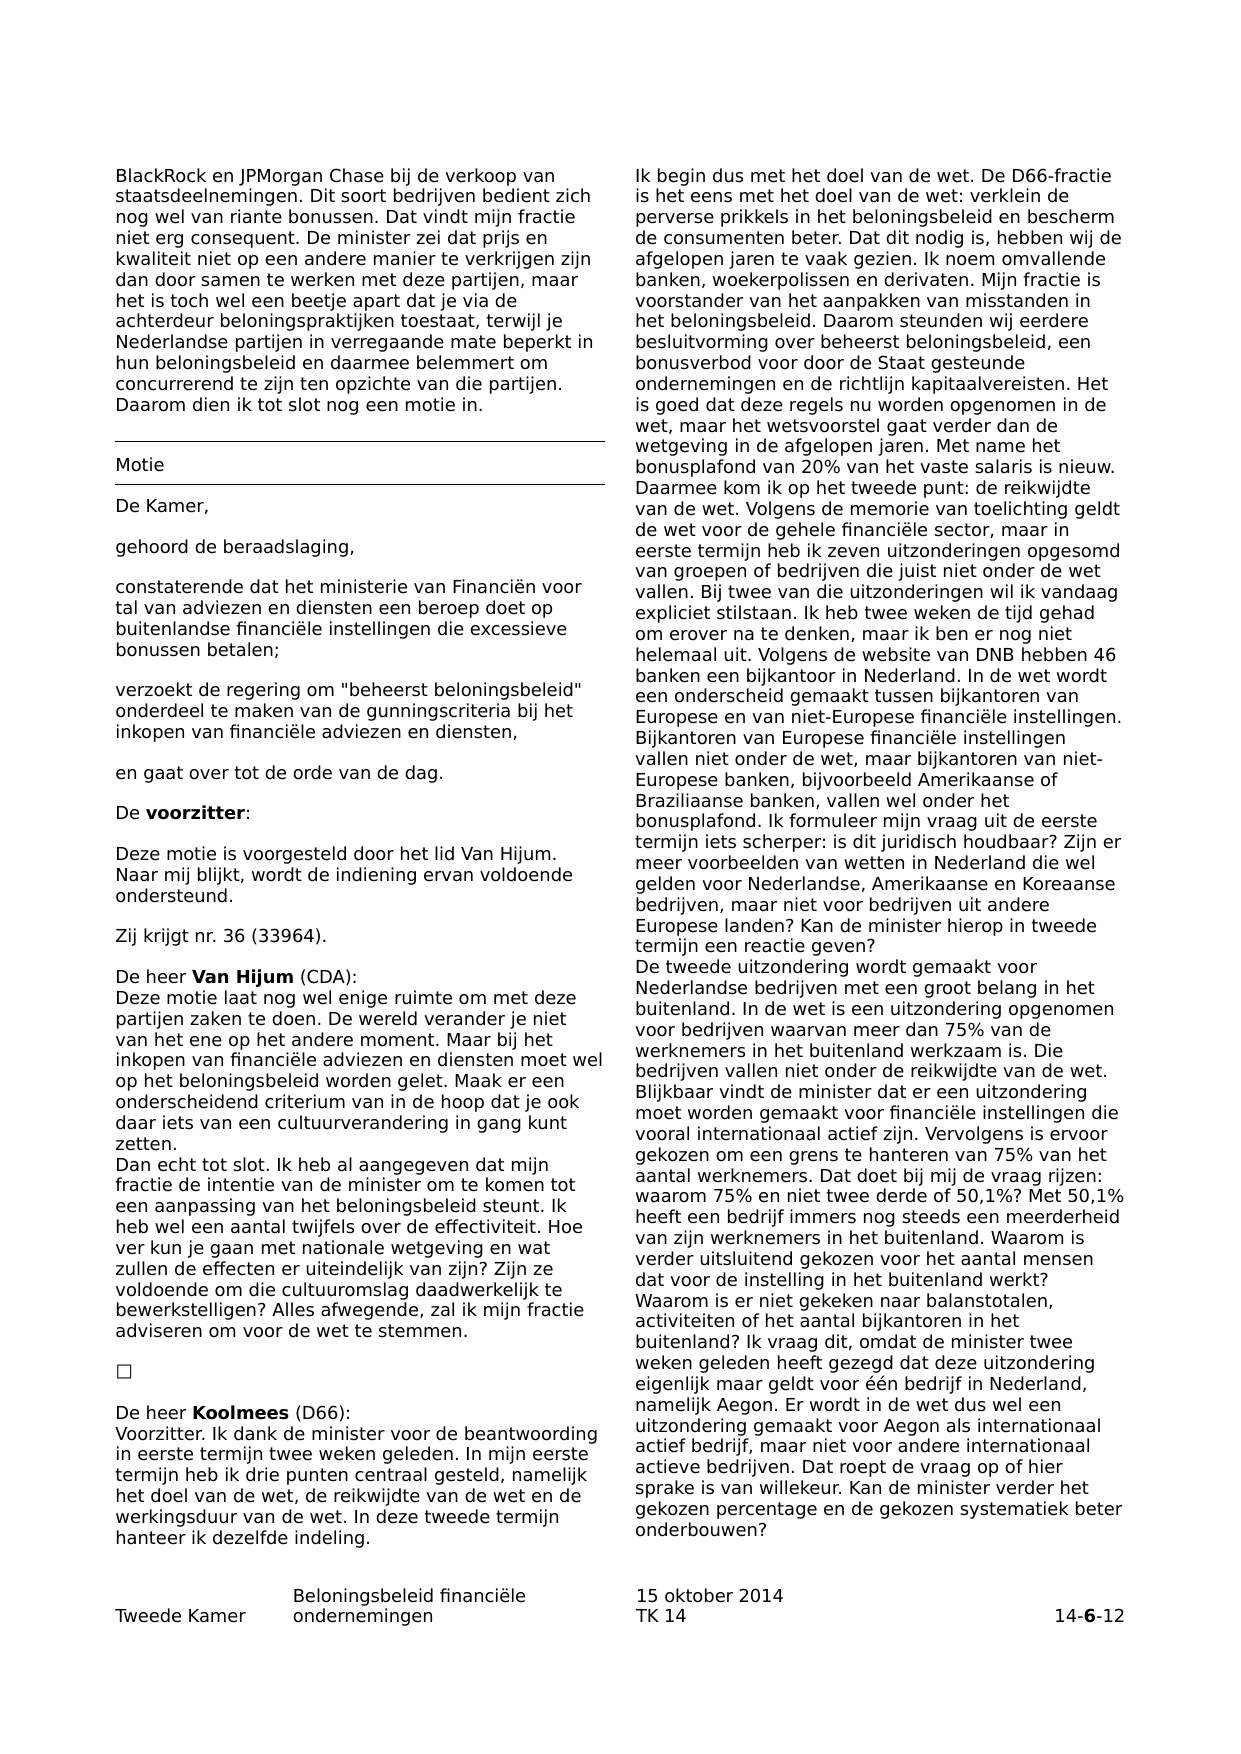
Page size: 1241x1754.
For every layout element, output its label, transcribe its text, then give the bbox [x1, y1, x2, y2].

text Ik begin dus met het doel van de wet. De D66-fractie is het eens met het doel van de wet: verklein de perverse prikkels in het beloningsbeleid en bescherm de consumenten beter. Dat dit nodig is, hebben wij de afgelopen jaren te vaak gezien. Ik noem omvallende banken, woekerpolissen en derivaten. Mijn fractie is voorstander van het aanpakken van misstanden in het beloningsbeleid. Daarom steunden wij eerdere besluitvorming over beheerst beloningsbeleid, een bonusverbod voor door de Staat gesteunde ondernemingen en de richtlijn kapitaalvereisten. Het is goed dat deze regels nu worden opgenomen in de wet, maar het wetsvoorstel gaat verder dan de wetgeving in de afgelopen jaren. Met name het bonusplafond van 20% van het vaste salaris is nieuw. [635, 165, 1125, 478]
text BlackRock en JPMorgan Chase bij de verkoop van staatsdeelnemingen. Dit soort bedrijven bedient zich nog wel van riante bonussen. Dat vindt mijn fractie niet erg consequent. De minister zei dat prijs en kwaliteit niet op een andere manier te verkrijgen zijn dan door samen te werken met deze partijen, maar het is toch wel een beetje apart dat je via de achterdeur beloningspraktijken toestaat, terwijl je Nederlandse partijen in verregaande mate beperkt in hun beloningsbeleid en daarmee belemmert om concurrerend te zijn ten opzichte van die partijen. Daarom dien ik tot slot nog een motie in. [115, 165, 605, 415]
text constaterende dat het ministerie van Financiën voor tal van adviezen en diensten een beroep doet op buitenlandse financiële instellingen die excessieve bonussen betalen; [115, 577, 605, 660]
text De heer Koolmees (D66): [115, 1402, 605, 1423]
text De voorzitter: [115, 803, 605, 824]
text De heer Van Hijum (CDA): [115, 967, 605, 988]
text Motie [115, 455, 605, 476]
text Daarmee kom ik op het tweede punt: de reikwijdte van de wet. Volgens de memorie van toelichting geldt de wet voor de gehele financiële sector, maar in eerste termijn heb ik zeven uitzonderingen opgesomd van groepen of bedrijven die juist niet onder de wet vallen. Bij twee van die uitzonderingen wil ik vandaag expliciet stilstaan. Ik heb twee weken de tijd gehad om erover na te denken, maar ik ben er nog niet helemaal uit. Volgens de website van DNB hebben 46 banken een bijkantoor in Nederland. In de wet wordt een onderscheid gemaakt tussen bijkantoren van Europese en van niet-Europese financiële instellingen. Bijkantoren van Europese financiële instellingen vallen niet onder de wet, maar bijkantoren van niet-Europese banken, bijvoorbeeld Amerikaanse of Braziliaanse banken, vallen wel onder het bonusplafond. Ik formuleer mijn vraag uit de eerste termijn iets scherper: is dit juridisch houdbaar? Zijn er meer voorbeelden van wetten in Nederland die wel gelden voor Nederlandse, Amerikaanse en Koreaanse bedrijven, maar niet voor bedrijven uit andere Europese landen? Kan de minister hierop in tweede termijn een reactie geven? [635, 478, 1125, 957]
text gehoord de beraadslaging, [115, 537, 605, 557]
text Deze motie is voorgesteld door het lid Van Hijum. Naar mij blijkt, wordt de indiening ervan voldoende ondersteund. [115, 844, 605, 906]
text Deze motie laat nog wel enige ruimte om met deze partijen zaken te doen. De wereld verander je niet van het ene op het andere moment. Maar bij het inkopen van financiële adviezen en diensten moet wel op het beloningsbeleid worden gelet. Maak er een onderscheidend criterium van in de hoop dat je ook daar iets van een cultuurverandering in gang kunt zetten. [115, 988, 605, 1154]
text Zij krijgt nr. 36 (33964). [115, 926, 605, 947]
text en gaat over tot de orde van de dag. [115, 762, 605, 783]
text verzoekt de regering om "beheerst beloningsbeleid" onderdeel te maken van de gunningscriteria bij het inkopen van financiële adviezen en diensten, [115, 680, 605, 742]
text De tweede uitzondering wordt gemaakt voor Nederlandse bedrijven met een groot belang in het buitenland. In de wet is een uitzondering opgenomen voor bedrijven waarvan meer dan 75% van de werknemers in het buitenland werkzaam is. Die bedrijven vallen niet onder de reikwijdte van de wet. Blijkbaar vindt de minister dat er een uitzondering moet worden gemaakt voor financiële instellingen die vooral internationaal actief zijn. Vervolgens is ervoor gekozen om een grens te hanteren van 75% van het aantal werknemers. Dat doet bij mij de vraag rijzen: waarom 75% en niet twee derde of 50,1%? Met 50,1% heeft een bedrijf immers nog steeds een meerderheid van zijn werknemers in het buitenland. Waarom is verder uitsluitend gekozen voor het aantal mensen dat voor de instelling in het buitenland werkt? Waarom is er niet gekeken naar balanstotalen, activiteiten of het aantal bijkantoren in het buitenland? Ik vraag dit, omdat de minister twee weken geleden heeft gezegd dat deze uitzondering eigenlijk maar geldt voor één bedrijf in Nederland, namelijk Aegon. Er wordt in de wet dus wel een uitzondering gemaakt voor Aegon als internationaal actief bedrijf, maar niet voor andere internationaal actieve bedrijven. Dat roept de vraag op of hier sprake is van willekeur. Kan de minister verder het gekozen percentage en de gekozen systematiek beter onderbouwen? [635, 957, 1125, 1540]
text Dan echt tot slot. Ik heb al aangegeven dat mijn fractie de intentie van de minister om te komen tot een aanpassing van het beloningsbeleid steunt. Ik heb wel een aantal twijfels over de effectiviteit. Hoe ver kun je gaan met nationale wetgeving en wat zullen de effecten er uiteindelijk van zijn? Zijn ze voldoende om die cultuuromslag daadwerkelijk te bewerkstelligen? Alles afwegende, zal ik mijn fractie adviseren om voor de wet te stemmen. [115, 1154, 605, 1342]
text Voorzitter. Ik dank de minister voor de beantwoording in eerste termijn twee weken geleden. In mijn eerste termijn heb ik drie punten centraal gesteld, namelijk het doel van de wet, de reikwijdte van de wet en de werkingsduur van de wet. In deze tweede termijn hanteer ik dezelfde indeling. [115, 1423, 605, 1548]
text ⬜ [115, 1362, 605, 1382]
text De Kamer, [115, 496, 605, 517]
